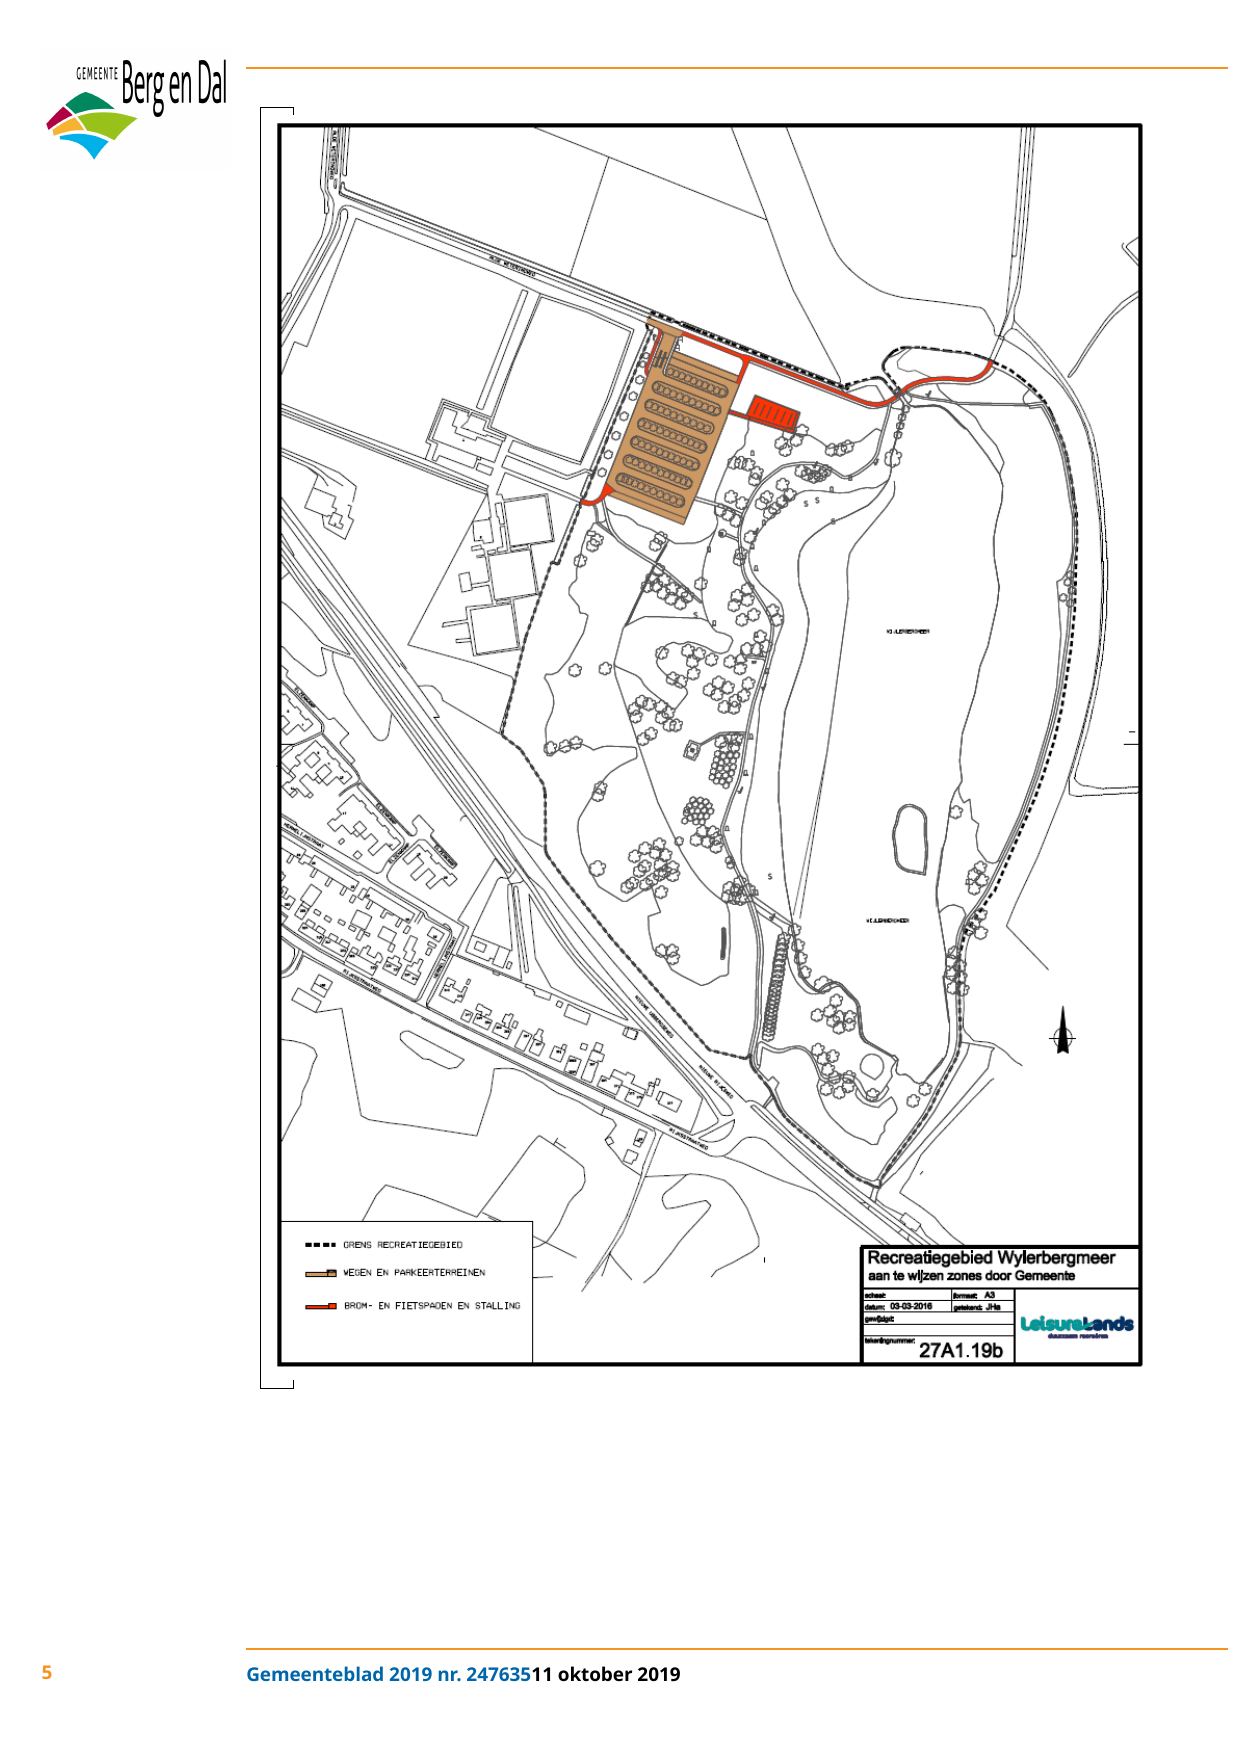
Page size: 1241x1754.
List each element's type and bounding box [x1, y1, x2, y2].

picture [268, 115, 1155, 1380]
picture [41, 47, 231, 172]
